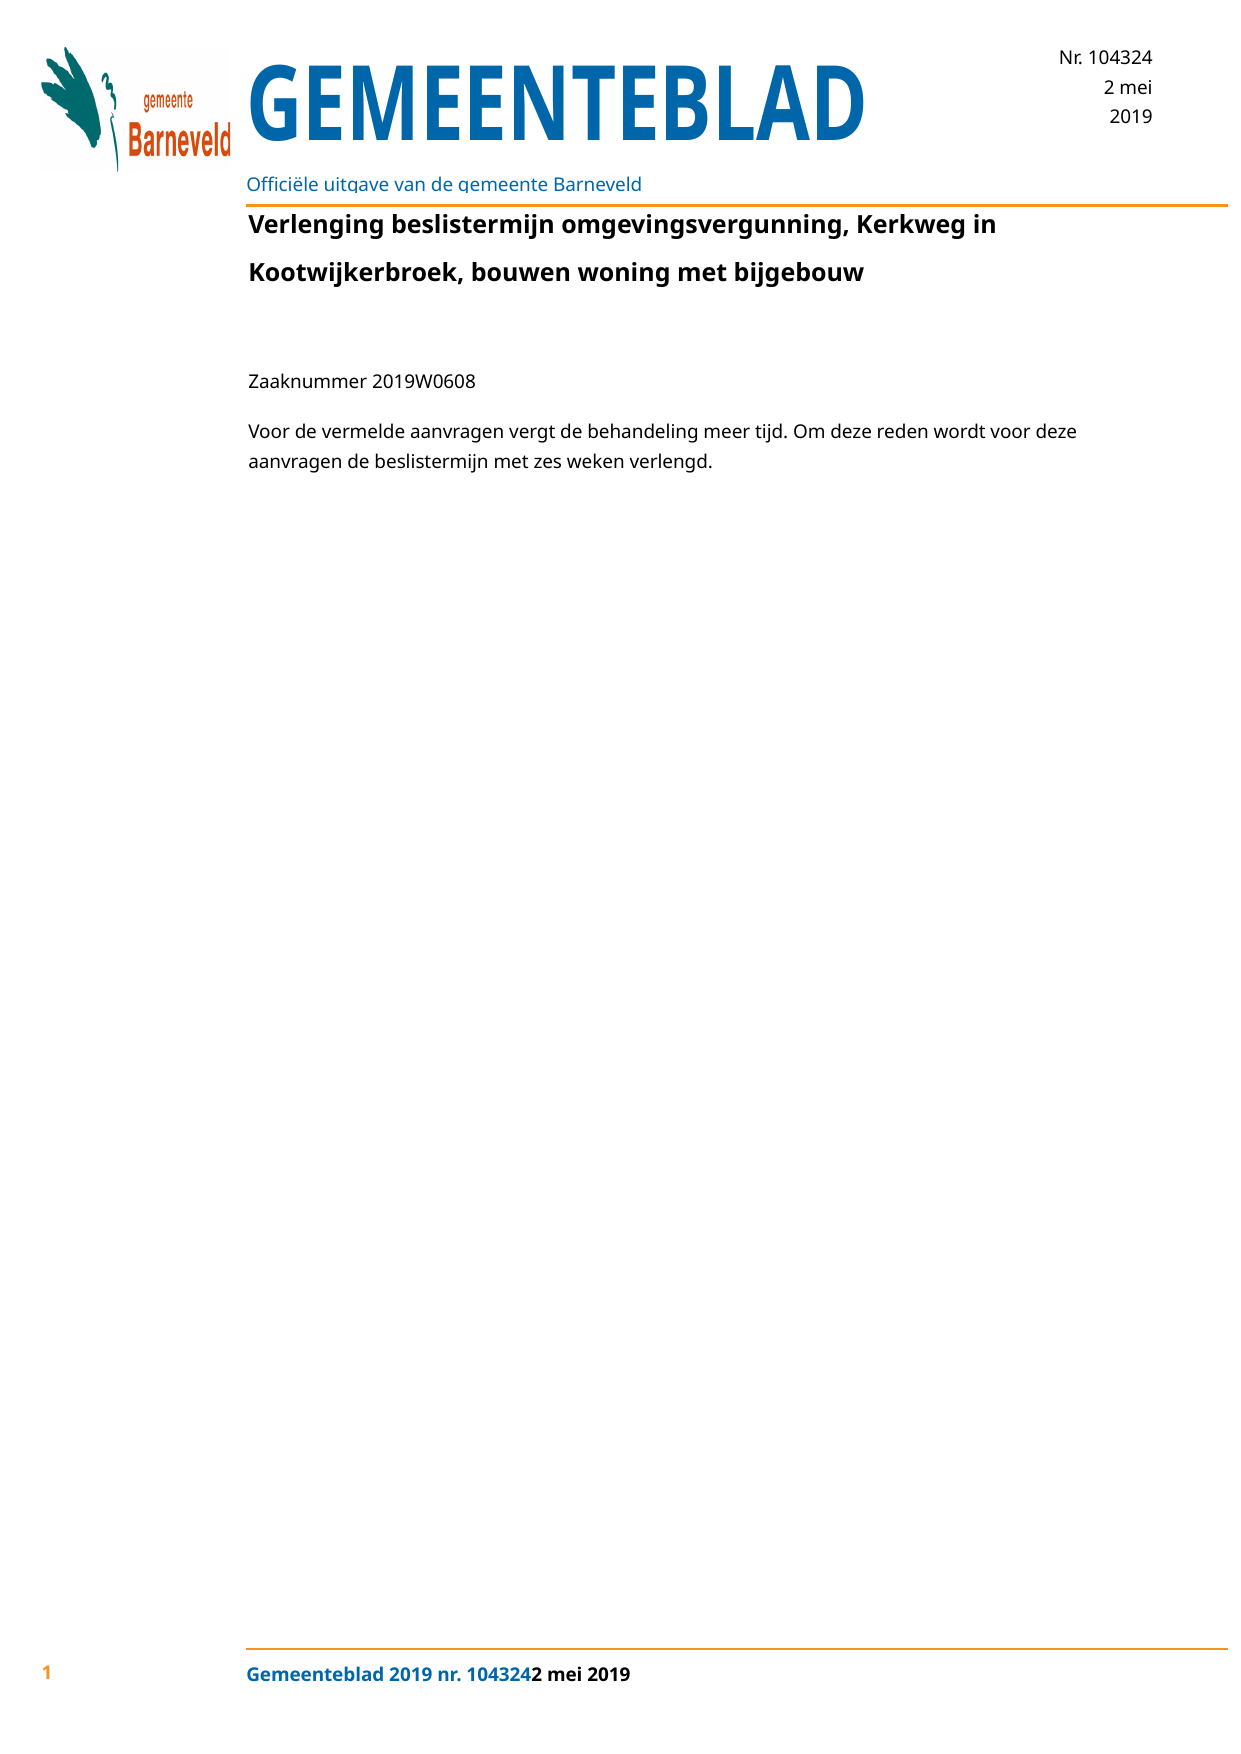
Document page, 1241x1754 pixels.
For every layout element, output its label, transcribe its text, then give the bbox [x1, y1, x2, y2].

text Voor de vermelde aanvragen vergt de behandeling meer tijd. Om deze reden wordt voor deze aanvragen de beslistermijn met zes weken verlengd. [248, 419, 1152, 474]
picture [41, 47, 231, 172]
text Zaaknummer 2019W0608 [248, 368, 1152, 394]
text Verlenging beslistermijn omgevingsvergunning, Kerkweg in Kootwijkerbroek, bouwen woning met bijgebouw [248, 207, 1152, 288]
